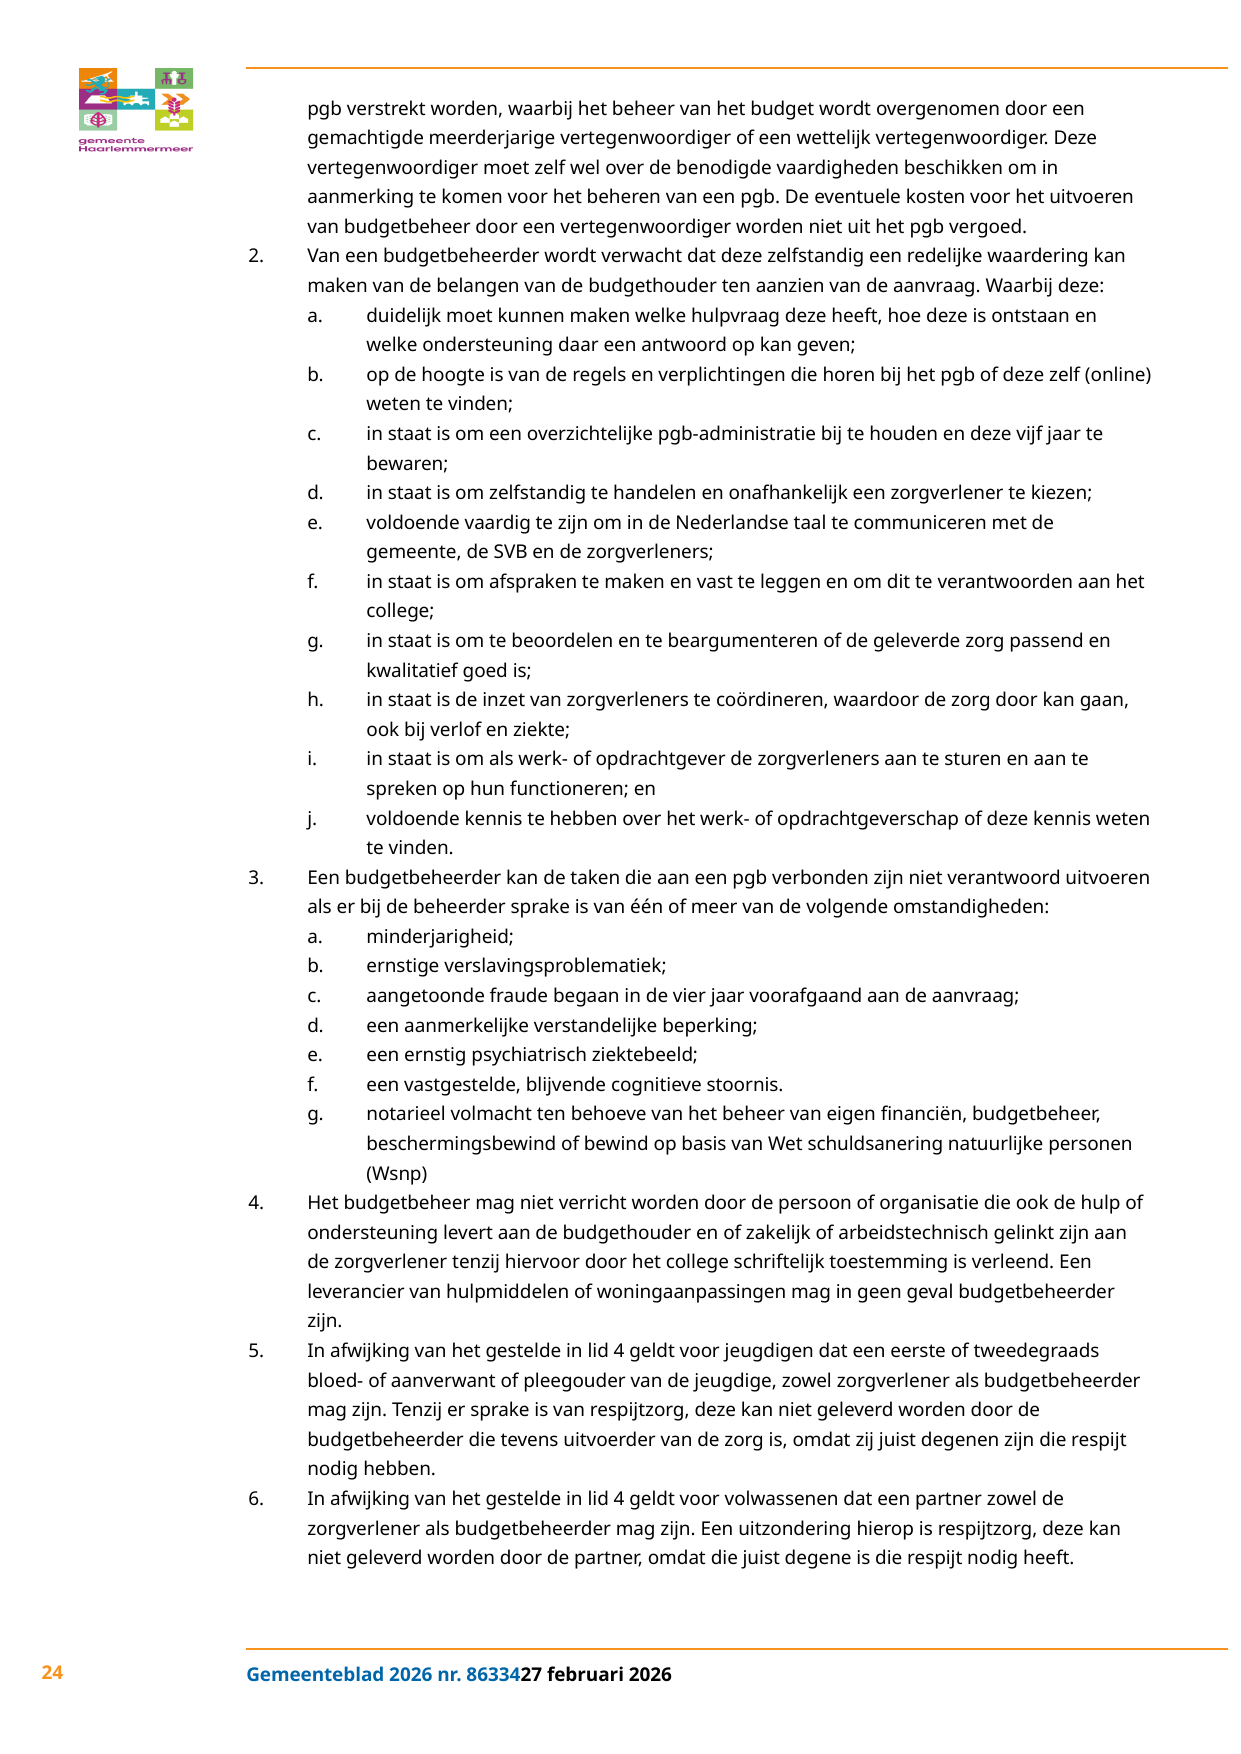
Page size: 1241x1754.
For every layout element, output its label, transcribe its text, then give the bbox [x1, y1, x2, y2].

list in staat is de inzet van zorgverleners te coördineren, waardoor de zorg door kan gaan, ook bij verlof en ziekte; [307, 686, 1152, 742]
list in staat is om een overzichtelijke pgb-administratie bij te houden en deze vijf jaar te bewaren; [307, 420, 1152, 476]
list aangetoonde fraude begaan in de vier jaar voorafgaand aan de aanvraag; [307, 982, 1152, 1008]
list een aanmerkelijke verstandelijke beperking; [307, 1012, 1152, 1038]
list in staat is om als werk- of opdrachtgever de zorgverleners aan te sturen en aan te spreken op hun functioneren; en [307, 746, 1152, 801]
list Het budgetbeheer mag niet verricht worden door de persoon of organisatie die ook de hulp of ondersteuning levert aan de budgethouder en of zakelijk of arbeidstechnisch gelinkt zijn aan de zorgverlener tenzij hiervoor door het college schriftelijk toestemming is verleend. Een leverancier van hulpmiddelen of woningaanpassingen mag in geen geval budgetbeheerder zijn. [248, 1189, 1152, 1333]
list duidelijk moet kunnen maken welke hulpvraag deze heeft, hoe deze is ontstaan en welke ondersteuning daar een antwoord op kan geven; [307, 302, 1152, 357]
list notarieel volmacht ten behoeve van het beheer van eigen financiën, budgetbeheer, beschermingsbewind of bewind op basis van Wet schuldsanering natuurlijke personen (Wsnp) [307, 1101, 1152, 1186]
list voldoende vaardig te zijn om in de Nederlandse taal te communiceren met de gemeente, de SVB en de zorgverleners; [307, 509, 1152, 564]
list in staat is om afspraken te maken en vast te leggen en om dit te verantwoorden aan het college; [307, 568, 1152, 623]
list ernstige verslavingsproblematiek; [307, 953, 1152, 978]
list minderjarigheid; [307, 923, 1152, 949]
list in staat is om zelfstandig te handelen en onafhankelijk een zorgverlener te kiezen; [307, 479, 1152, 505]
list Van een budgetbeheerder wordt verwacht dat deze zelfstandig een redelijke waardering kan maken van de belangen van de budgethouder ten aanzien van de aanvraag. Waarbij deze: [248, 243, 1152, 298]
list Een budgetbeheerder kan de taken die aan een pgb verbonden zijn niet verantwoord uitvoeren als er bij de beheerder sprake is van één of meer van de volgende omstandigheden: [248, 864, 1152, 919]
list een vastgestelde, blijvende cognitieve stoornis. [307, 1071, 1152, 1097]
list in staat is om te beoordelen en te beargumenteren of de geleverde zorg passend en kwalitatief goed is; [307, 627, 1152, 683]
list In afwijking van het gestelde in lid 4 geldt voor jeugdigen dat een eerste of tweedegraads bloed- of aanverwant of pleegouder van de jeugdige, zowel zorgverlener als budgetbeheerder mag zijn. Tenzij er sprake is van respijtzorg, deze kan niet geleverd worden door de budgetbeheerder die tevens uitvoerder van de zorg is, omdat zij juist degenen zijn die respijt nodig hebben. [248, 1337, 1152, 1481]
list pgb verstrekt worden, waarbij het beheer van het budget wordt overgenomen door een gemachtigde meerderjarige vertegenwoordiger of een wettelijk vertegenwoordiger. Deze vertegenwoordiger moet zelf wel over de benodigde vaardigheden beschikken om in aanmerking te komen voor het beheren van een pgb. De eventuele kosten voor het uitvoeren van budgetbeheer door een vertegenwoordiger worden niet uit het pgb vergoed. [248, 95, 1152, 239]
list op de hoogte is van de regels en verplichtingen die horen bij het pgb of deze zelf (online) weten te vinden; [307, 361, 1152, 416]
list voldoende kennis te hebben over het werk- of opdrachtgeverschap of deze kennis weten te vinden. [307, 805, 1152, 860]
list In afwijking van het gestelde in lid 4 geldt voor volwassenen dat een partner zowel de zorgverlener als budgetbeheerder mag zijn. Een uitzondering hierop is respijtzorg, deze kan niet geleverd worden door de partner, omdat die juist degene is die respijt nodig heeft. [248, 1485, 1152, 1570]
list een ernstig psychiatrisch ziektebeeld; [307, 1041, 1152, 1067]
picture [41, 47, 231, 172]
